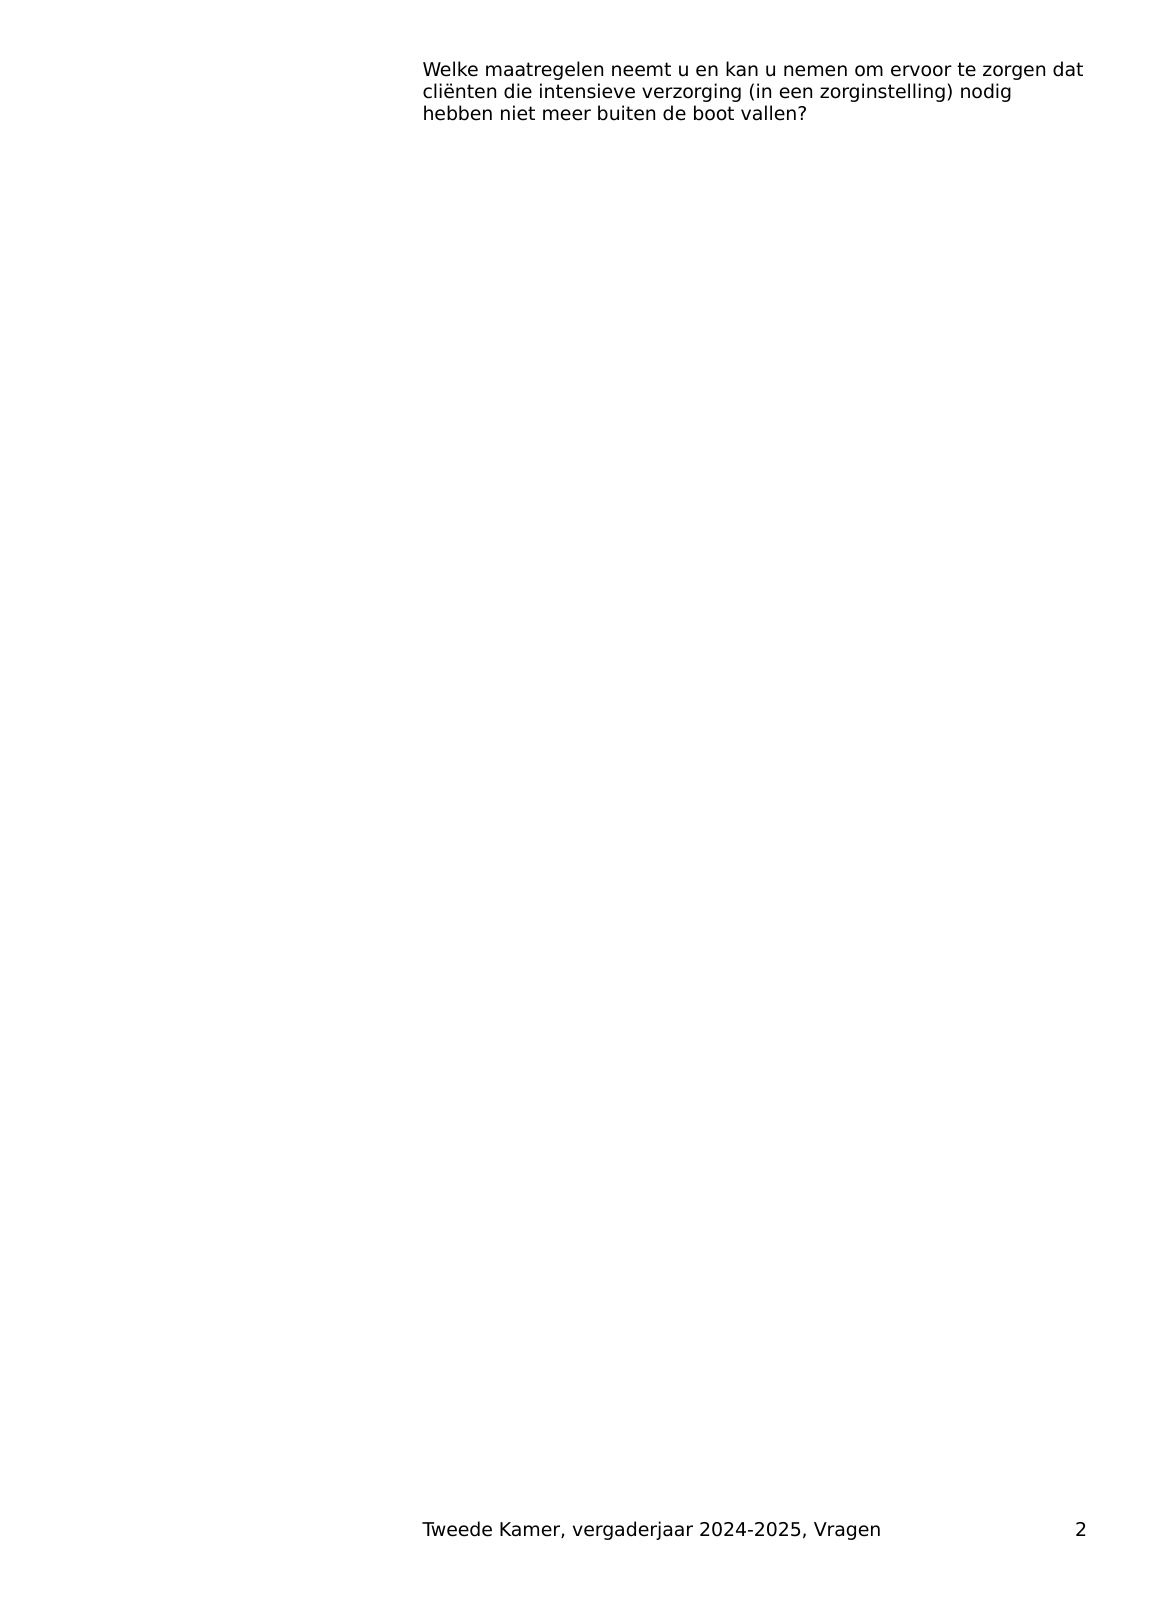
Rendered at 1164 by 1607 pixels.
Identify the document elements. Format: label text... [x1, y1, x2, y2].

text Welke maatregelen neemt u en kan u nemen om ervoor te zorgen dat cliënten die intensieve verzorging (in een zorginstelling) nodig hebben niet meer buiten de boot vallen? [422, 59, 1087, 125]
